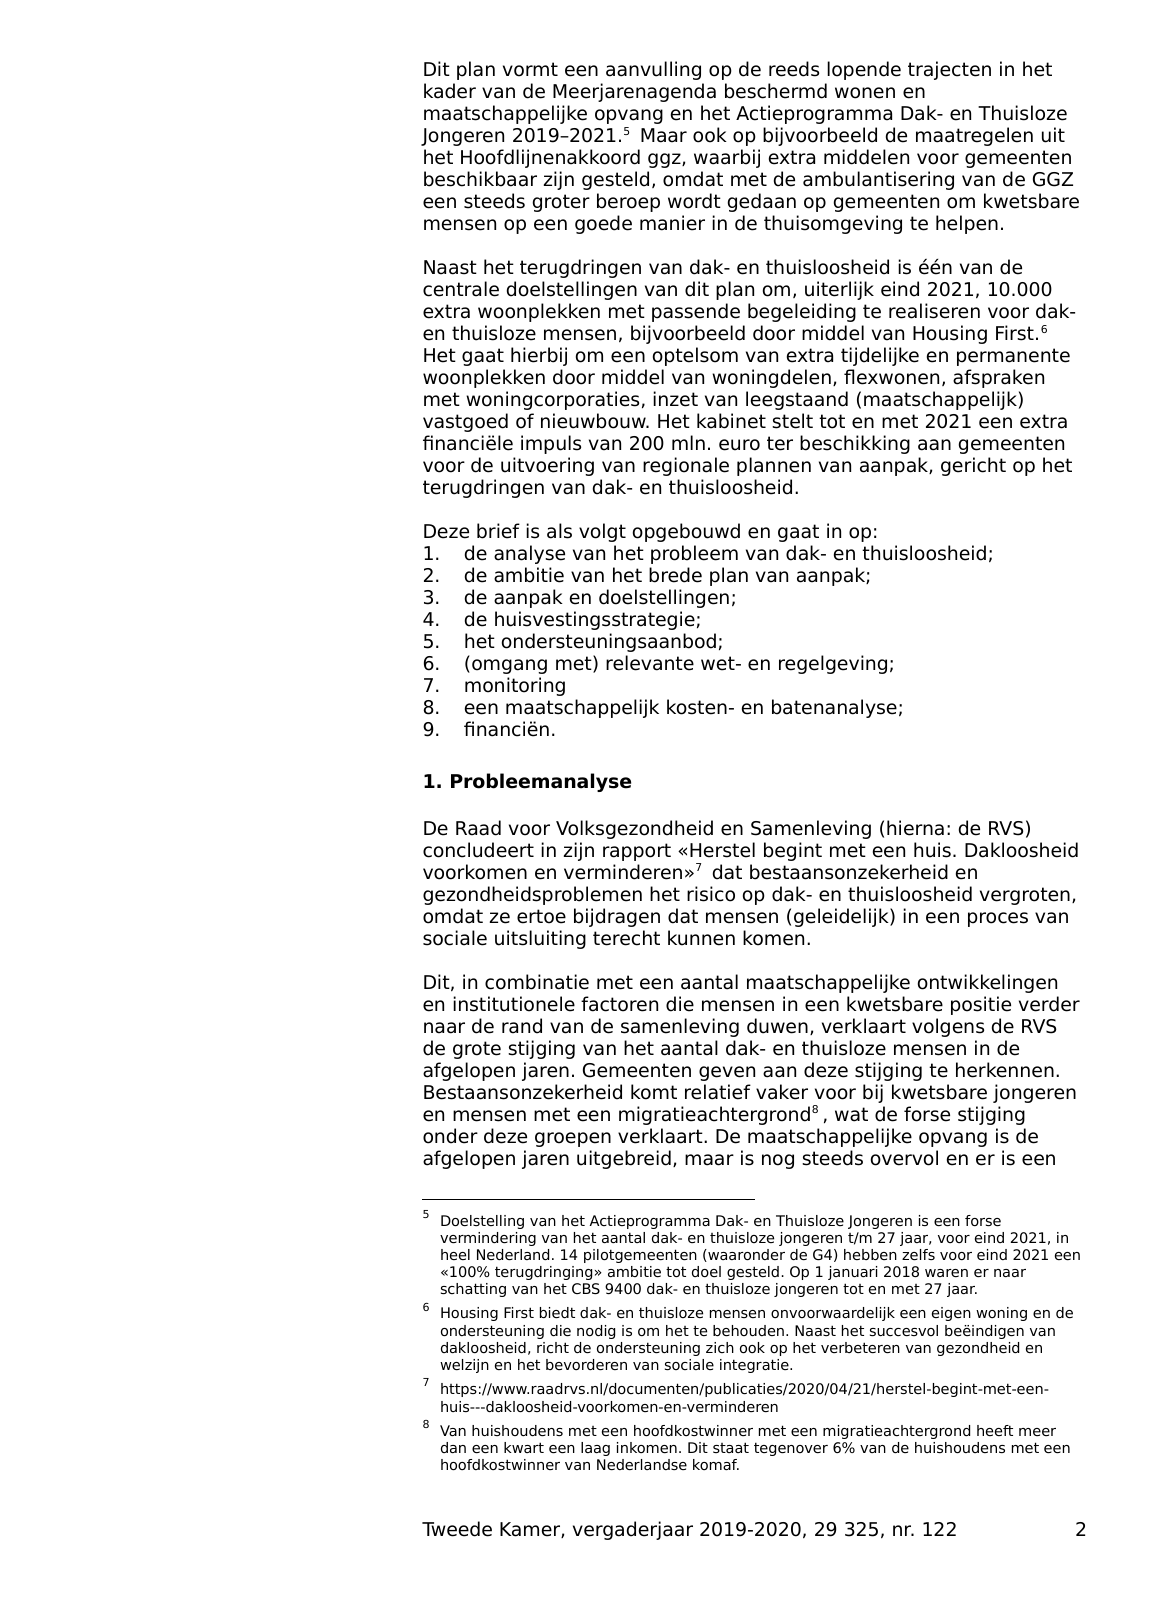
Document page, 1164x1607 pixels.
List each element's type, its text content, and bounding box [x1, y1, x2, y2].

text Dit, in combinatie met een aantal maatschappelijke ontwikkelingen en institutionele factoren die mensen in een kwetsbare positie verder naar de rand van de samenleving duwen, verklaart volgens de RVS de grote stijging van het aantal dak- en thuisloze mensen in de afgelopen jaren. Gemeenten geven aan deze stijging te herkennen. [422, 972, 1087, 1082]
text 4. de huisvestingsstrategie; [422, 609, 1087, 631]
text Doelstelling van het Actieprogramma Dak- en Thuisloze Jongeren is een forse vermindering van het aantal dak- en thuisloze jongeren t/m 27 jaar, voor eind 2021, in heel Nederland. 14 pilotgemeenten (waaronder de G4) hebben zelfs voor eind 2021 een «100% terugdringing» ambitie tot doel gesteld. Op 1 januari 2018 waren er naar schatting van het CBS 9400 dak- en thuisloze jongeren tot en met 27 jaar. [422, 1208, 1087, 1298]
text Deze brief is als volgt opgebouwd en gaat in op: [422, 521, 1087, 543]
text 9. financiën. [422, 719, 1087, 741]
text Van huishoudens met een hoofdkostwinner met een migratieachtergrond heeft meer dan een kwart een laag inkomen. Dit staat tegenover 6% van de huishoudens met een hoofdkostwinner van Nederlandse komaf. [422, 1418, 1087, 1474]
text Dit plan vormt een aanvulling op de reeds lopende trajecten in het kader van de Meerjarenagenda beschermd wonen en maatschappelijke opvang en het Actieprogramma Dak- en Thuisloze Jongeren 2019–2021. Maar ook op bijvoorbeeld de maatregelen uit het Hoofdlijnenakkoord ggz, waarbij extra middelen voor gemeenten beschikbaar zijn gesteld, omdat met de ambulantisering van de GGZ een steeds groter beroep wordt gedaan op gemeenten om kwetsbare mensen op een goede manier in de thuisomgeving te helpen. [422, 59, 1087, 235]
text https://www.raadrvs.nl/documenten/publicaties/2020/04/21/herstel-begint-met-een-huis---dakloosheid-voorkomen-en-verminderen [422, 1377, 1087, 1416]
text 1. de analyse van het probleem van dak- en thuisloosheid; [422, 543, 1087, 565]
text Naast het terugdringen van dak- en thuisloosheid is één van de centrale doelstellingen van dit plan om, uiterlijk eind 2021, 10.000 extra woonplekken met passende begeleiding te realiseren voor dak- en thuisloze mensen, bijvoorbeeld door middel van Housing First. Het gaat hierbij om een optelsom van extra tijdelijke en permanente woonplekken door middel van woningdelen, flexwonen, afspraken met woningcorporaties, inzet van leegstaand (maatschappelijk) vastgoed of nieuwbouw. Het kabinet stelt tot en met 2021 een extra financiële impuls van 200 mln. euro ter beschikking aan gemeenten voor de uitvoering van regionale plannen van aanpak, gericht op het terugdringen van dak- en thuisloosheid. [422, 257, 1087, 499]
text 8. een maatschappelijk kosten- en batenanalyse; [422, 697, 1087, 719]
text 3. de aanpak en doelstellingen; [422, 587, 1087, 609]
text Housing First biedt dak- en thuisloze mensen onvoorwaardelijk een eigen woning en de ondersteuning die nodig is om het te behouden. Naast het succesvol beëindigen van dakloosheid, richt de ondersteuning zich ook op het verbeteren van gezondheid en welzijn en het bevorderen van sociale integratie. [422, 1301, 1087, 1374]
text 6. (omgang met) relevante wet- en regelgeving; [422, 653, 1087, 675]
text 7. monitoring [422, 675, 1087, 697]
subtitle 1. Probleemanalyse [422, 771, 1087, 793]
text De Raad voor Volksgezondheid en Samenleving (hierna: de RVS) concludeert in zijn rapport «Herstel begint met een huis. Dakloosheid voorkomen en verminderen» dat bestaansonzekerheid en gezondheidsproblemen het risico op dak- en thuisloosheid vergroten, omdat ze ertoe bijdragen dat mensen (geleidelijk) in een proces van sociale uitsluiting terecht kunnen komen. [422, 818, 1087, 950]
text 5. het ondersteuningsaanbod; [422, 631, 1087, 653]
text 2. de ambitie van het brede plan van aanpak; [422, 565, 1087, 587]
text Bestaansonzekerheid komt relatief vaker voor bij kwetsbare jongeren en mensen met een migratieachtergrond, wat de forse stijging onder deze groepen verklaart. De maatschappelijke opvang is de afgelopen jaren uitgebreid, maar is nog steeds overvol en er is een [422, 1082, 1087, 1170]
